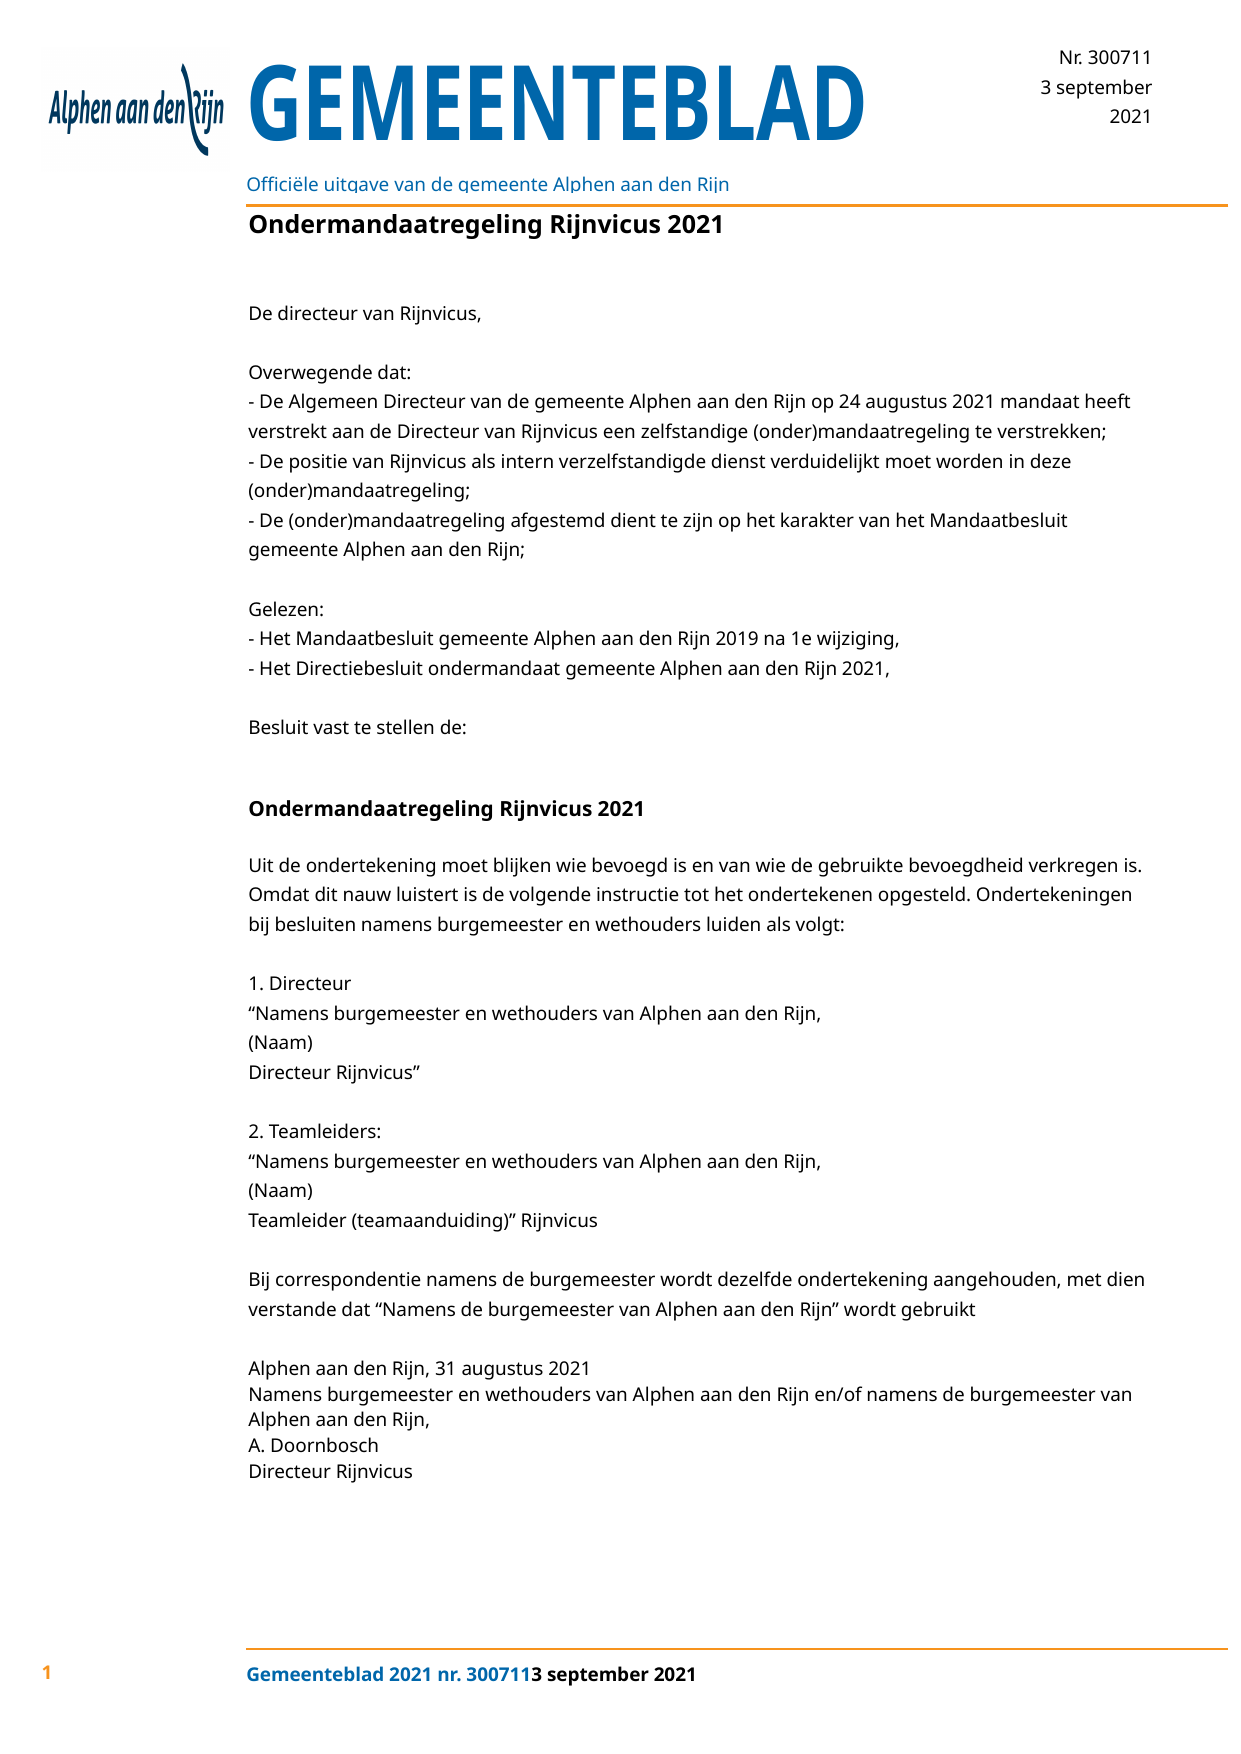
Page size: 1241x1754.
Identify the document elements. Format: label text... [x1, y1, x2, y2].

text - De Algemeen Directeur van de gemeente Alphen aan den Rijn op 24 augustus 2021 mandaat heeft verstrekt aan de Directeur van Rijnvicus een zelfstandige (onder)mandaatregeling te verstrekken; [248, 389, 1152, 444]
text Uit de ondertekening moet blijken wie bevoegd is en van wie de gebruikte bevoegdheid verkregen is. Omdat dit nauw luistert is de volgende instructie tot het ondertekenen opgesteld. Ondertekeningen bij besluiten namens burgemeester en wethouders luiden als volgt: [248, 852, 1152, 937]
text - Het Mandaatbesluit gemeente Alphen aan den Rijn 2019 na 1e wijziging, [248, 625, 1152, 651]
text - De (onder)mandaatregeling afgestemd dient te zijn op het karakter van het Mandaatbesluit gemeente Alphen aan den Rijn; [248, 507, 1152, 562]
text Alphen aan den Rijn, 31 augustus 2021 [248, 1355, 1152, 1381]
text Bij correspondentie namens de burgemeester wordt dezelfde ondertekening aangehouden, met dien verstande dat “Namens de burgemeester van Alphen aan den Rijn” wordt gebruikt [248, 1266, 1152, 1322]
text Besluit vast te stellen de: [248, 714, 1152, 740]
text A. Doornbosch [248, 1432, 1152, 1458]
text Directeur Rijnvicus [248, 1458, 1152, 1484]
text De directeur van Rijnvicus, [248, 300, 1152, 326]
text “Namens burgemeester en wethouders van Alphen aan den Rijn, [248, 1148, 1152, 1174]
text Gelezen: [248, 596, 1152, 621]
text Overwegende dat: [248, 359, 1152, 385]
text 1. Directeur [248, 970, 1152, 996]
picture [41, 47, 231, 172]
text 2. Teamleiders: [248, 1118, 1152, 1144]
text Teamleider (teamaanduiding)” Rijnvicus [248, 1207, 1152, 1233]
text “Namens burgemeester en wethouders van Alphen aan den Rijn, [248, 1000, 1152, 1026]
text - Het Directiebesluit ondermandaat gemeente Alphen aan den Rijn 2021, [248, 655, 1152, 681]
text - De positie van Rijnvicus als intern verzelfstandigde dienst verduidelijkt moet worden in deze (onder)mandaatregeling; [248, 448, 1152, 503]
text (Naam) [248, 1177, 1152, 1203]
text (Naam) [248, 1029, 1152, 1055]
text Directeur Rijnvicus” [248, 1059, 1152, 1085]
text Namens burgemeester en wethouders van Alphen aan den Rijn en/of namens de burgemeester van Alphen aan den Rijn, [248, 1381, 1152, 1432]
text Ondermandaatregeling Rijnvicus 2021 [248, 794, 1152, 822]
text Ondermandaatregeling Rijnvicus 2021 [248, 207, 1152, 241]
